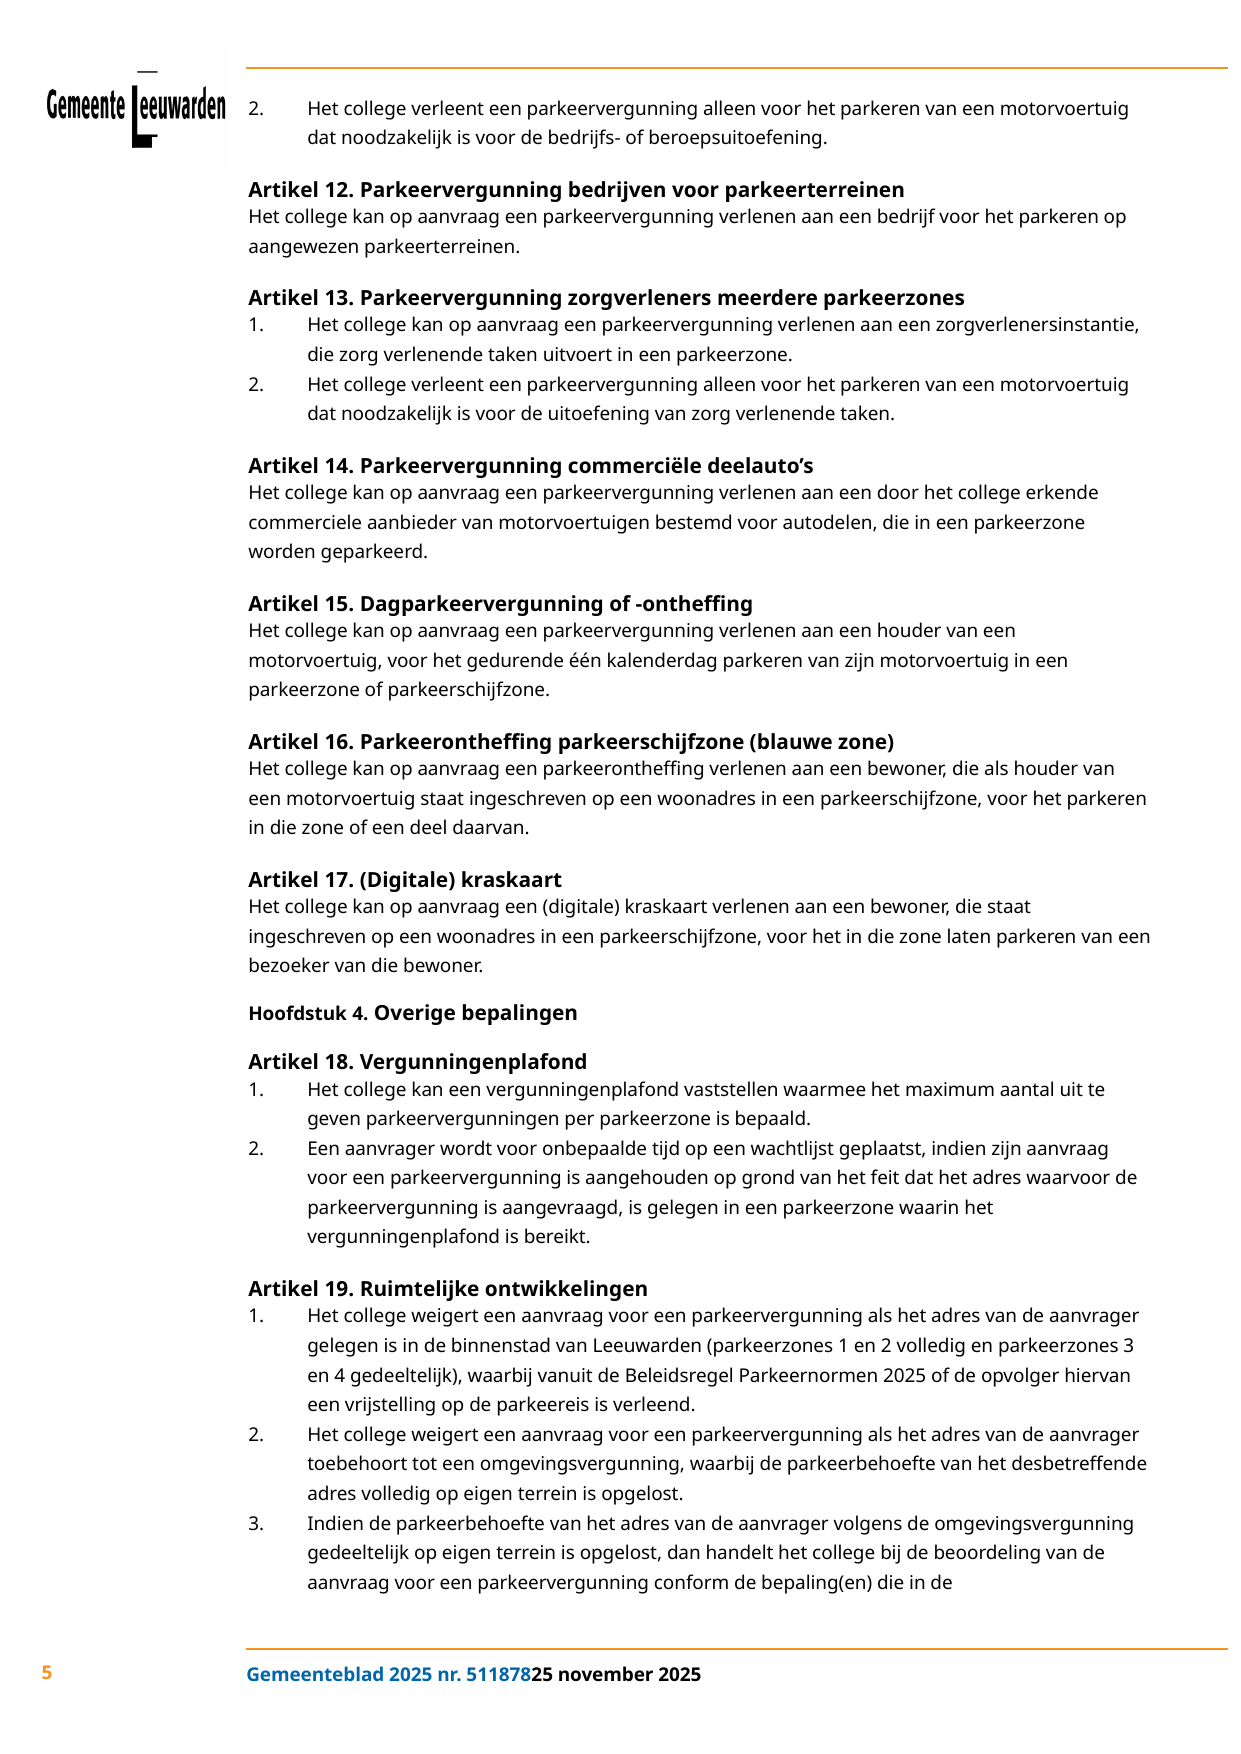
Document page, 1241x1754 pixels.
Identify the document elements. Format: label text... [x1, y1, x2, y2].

list Een aanvrager wordt voor onbepaalde tijd op een wachtlijst geplaatst, indien zijn aanvraag voor een parkeervergunning is aangehouden op grond van het feit dat het adres waarvoor de parkeervergunning is aangevraagd, is gelegen in een parkeerzone waarin het vergunningenplafond is bereikt. [248, 1135, 1152, 1249]
text Artikel 14. Parkeervergunning commerciële deelauto’s [248, 451, 1152, 479]
text Het college kan op aanvraag een parkeervergunning verlenen aan een door het college erkende commerciele aanbieder van motorvoertuigen bestemd voor autodelen, die in een parkeerzone worden geparkeerd. [248, 479, 1152, 564]
text Artikel 15. Dagparkeervergunning of -ontheffing [248, 589, 1152, 617]
picture [41, 47, 231, 172]
list Het college kan een vergunningenplafond vaststellen waarmee het maximum aantal uit te geven parkeervergunningen per parkeerzone is bepaald. [248, 1076, 1152, 1131]
text Artikel 13. Parkeervergunning zorgverleners meerdere parkeerzones [248, 283, 1152, 312]
text Artikel 17. (Digitale) kraskaart [248, 865, 1152, 893]
text Het college kan op aanvraag een parkeervergunning verlenen aan een bedrijf voor het parkeren op aangewezen parkeerterreinen. [248, 203, 1152, 258]
text Het college kan op aanvraag een parkeerontheffing verlenen aan een bewoner, die als houder van een motorvoertuig staat ingeschreven op een woonadres in een parkeerschijfzone, voor het parkeren in die zone of een deel daarvan. [248, 755, 1152, 840]
list Het college weigert een aanvraag voor een parkeervergunning als het adres van de aanvrager toebehoort tot een omgevingsvergunning, waarbij de parkeerbehoefte van het desbetreffende adres volledig op eigen terrein is opgelost. [248, 1421, 1152, 1506]
text Hoofdstuk 4. Overige bepalingen [248, 998, 1152, 1027]
text Artikel 18. Vergunningenplafond [248, 1047, 1152, 1076]
list Het college verleent een parkeervergunning alleen voor het parkeren van een motorvoertuig dat noodzakelijk is voor de bedrijfs- of beroepsuitoefening. [248, 95, 1152, 150]
text Artikel 16. Parkeerontheffing parkeerschijfzone (blauwe zone) [248, 727, 1152, 755]
list Indien de parkeerbehoefte van het adres van de aanvrager volgens de omgevingsvergunning gedeeltelijk op eigen terrein is opgelost, dan handelt het college bij de beoordeling van de aanvraag voor een parkeervergunning conform de bepaling(en) die in de [248, 1510, 1152, 1594]
text Artikel 19. Ruimtelijke ontwikkelingen [248, 1274, 1152, 1303]
list Het college kan op aanvraag een parkeervergunning verlenen aan een zorgverlenersinstantie, die zorg verlenende taken uitvoert in een parkeerzone. [248, 312, 1152, 367]
text Artikel 12. Parkeervergunning bedrijven voor parkeerterreinen [248, 175, 1152, 203]
text Het college kan op aanvraag een (digitale) kraskaart verlenen aan een bewoner, die staat ingeschreven op een woonadres in een parkeerschijfzone, voor het in die zone laten parkeren van een bezoeker van die bewoner. [248, 893, 1152, 978]
list Het college weigert een aanvraag voor een parkeervergunning als het adres van de aanvrager gelegen is in de binnenstad van Leeuwarden (parkeerzones 1 en 2 volledig en parkeerzones 3 en 4 gedeeltelijk), waarbij vanuit de Beleidsregel Parkeernormen 2025 of de opvolger hiervan een vrijstelling op de parkeereis is verleend. [248, 1303, 1152, 1417]
list Het college verleent een parkeervergunning alleen voor het parkeren van een motorvoertuig dat noodzakelijk is voor de uitoefening van zorg verlenende taken. [248, 371, 1152, 426]
text Het college kan op aanvraag een parkeervergunning verlenen aan een houder van een motorvoertuig, voor het gedurende één kalenderdag parkeren van zijn motorvoertuig in een parkeerzone of parkeerschijfzone. [248, 617, 1152, 702]
